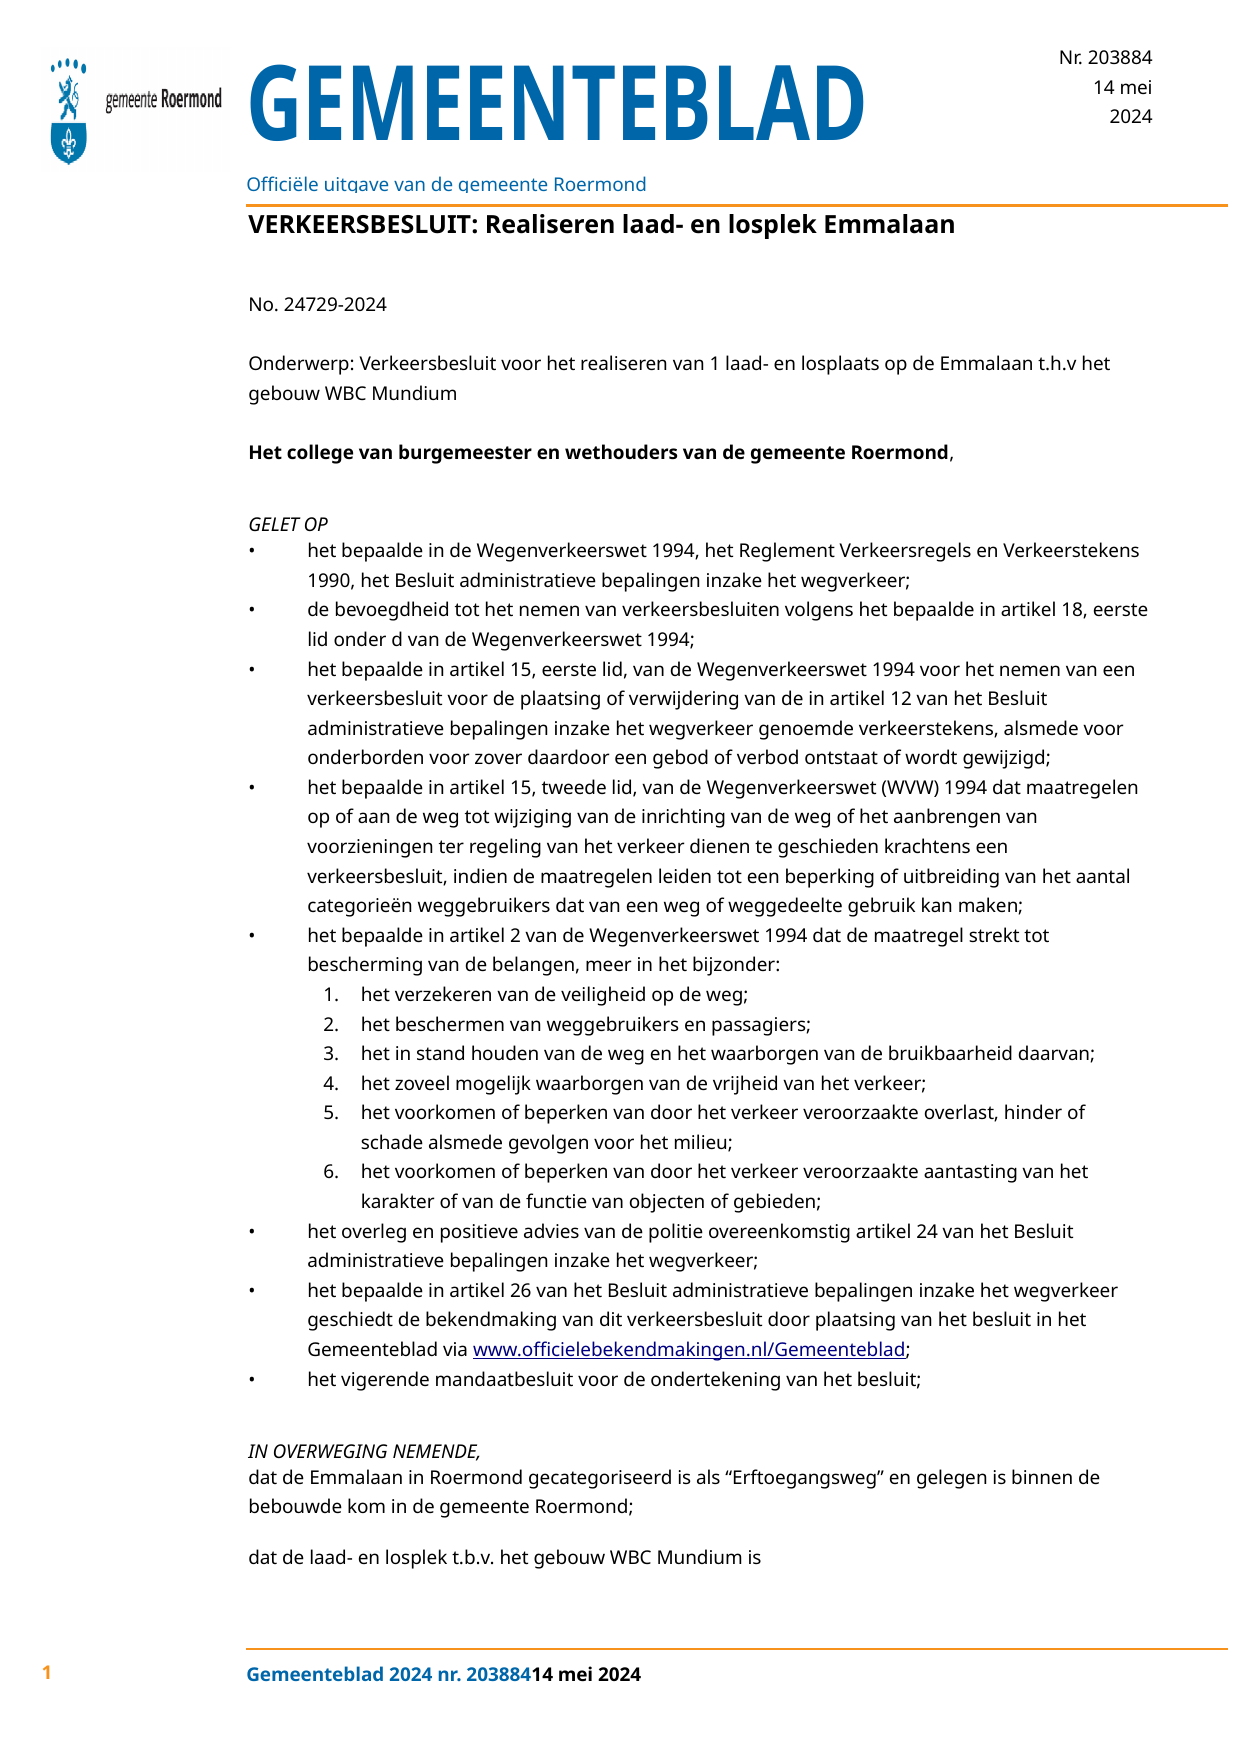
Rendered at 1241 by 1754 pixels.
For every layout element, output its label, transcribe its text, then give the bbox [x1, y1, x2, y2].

text GELET OP [248, 512, 1152, 537]
text dat de Emmalaan in Roermond gecategoriseerd is als “Erftoegangsweg” en gelegen is binnen de bebouwde kom in de gemeente Roermond; [248, 1464, 1152, 1519]
list het in stand houden van de weg en het waarborgen van de bruikbaarheid daarvan; [323, 1040, 1152, 1066]
list het bepaalde in artikel 2 van de Wegenverkeerswet 1994 dat de maatregel strekt tot bescherming van de belangen, meer in het bijzonder: [248, 922, 1152, 977]
text VERKEERSBESLUIT: Realiseren laad- en losplek Emmalaan [248, 207, 1152, 241]
text dat de laad- en losplek t.b.v. het gebouw WBC Mundium is [248, 1544, 1152, 1570]
list het bepaalde in artikel 15, tweede lid, van de Wegenverkeerswet (WVW) 1994 dat maatregelen op of aan de weg tot wijziging van de inrichting van de weg of het aanbrengen van voorzieningen ter regeling van het verkeer dienen te geschieden krachtens een verkeersbesluit, indien de maatregelen leiden tot een beperking of uitbreiding van het aantal categorieën weggebruikers dat van een weg of weggedeelte gebruik kan maken; [248, 774, 1152, 918]
list het beschermen van weggebruikers en passagiers; [323, 1011, 1152, 1036]
picture [41, 47, 231, 172]
list het overleg en positieve advies van de politie overeenkomstig artikel 24 van het Besluit administratieve bepalingen inzake het wegverkeer; [248, 1218, 1152, 1273]
list het voorkomen of beperken van door het verkeer veroorzaakte overlast, hinder of schade alsmede gevolgen voor het milieu; [323, 1099, 1152, 1155]
list het bepaalde in de Wegenverkeerswet 1994, het Reglement Verkeersregels en Verkeerstekens 1990, het Besluit administratieve bepalingen inzake het wegverkeer; [248, 537, 1152, 593]
text IN OVERWEGING NEMENDE, [248, 1438, 1152, 1464]
list het zoveel mogelijk waarborgen van de vrijheid van het verkeer; [323, 1070, 1152, 1096]
text Onderwerp: Verkeersbesluit voor het realiseren van 1 laad- en losplaats op de Emmalaan t.h.v het gebouw WBC Mundium [248, 350, 1152, 406]
text No. 24729-2024 [248, 291, 1152, 317]
list het vigerende mandaatbesluit voor de ondertekening van het besluit; [248, 1366, 1152, 1391]
list de bevoegdheid tot het nemen van verkeersbesluiten volgens het bepaalde in artikel 18, eerste lid onder d van de Wegenverkeerswet 1994; [248, 597, 1152, 652]
list het voorkomen of beperken van door het verkeer veroorzaakte aantasting van het karakter of van de functie van objecten of gebieden; [323, 1159, 1152, 1214]
text Het college van burgemeester en wethouders van de gemeente Roermond, [248, 439, 1152, 465]
list het bepaalde in artikel 15, eerste lid, van de Wegenverkeerswet 1994 voor het nemen van een verkeersbesluit voor de plaatsing of verwijdering van de in artikel 12 van het Besluit administratieve bepalingen inzake het wegverkeer genoemde verkeerstekens, alsmede voor onderborden voor zover daardoor een gebod of verbod ontstaat of wordt gewijzigd; [248, 656, 1152, 770]
list het bepaalde in artikel 26 van het Besluit administratieve bepalingen inzake het wegverkeer geschiedt de bekendmaking van dit verkeersbesluit door plaatsing van het besluit in het Gemeenteblad via www.officielebekendmakingen.nl/Gemeenteblad; [248, 1277, 1152, 1362]
list het verzekeren van de veiligheid op de weg; [323, 981, 1152, 1007]
